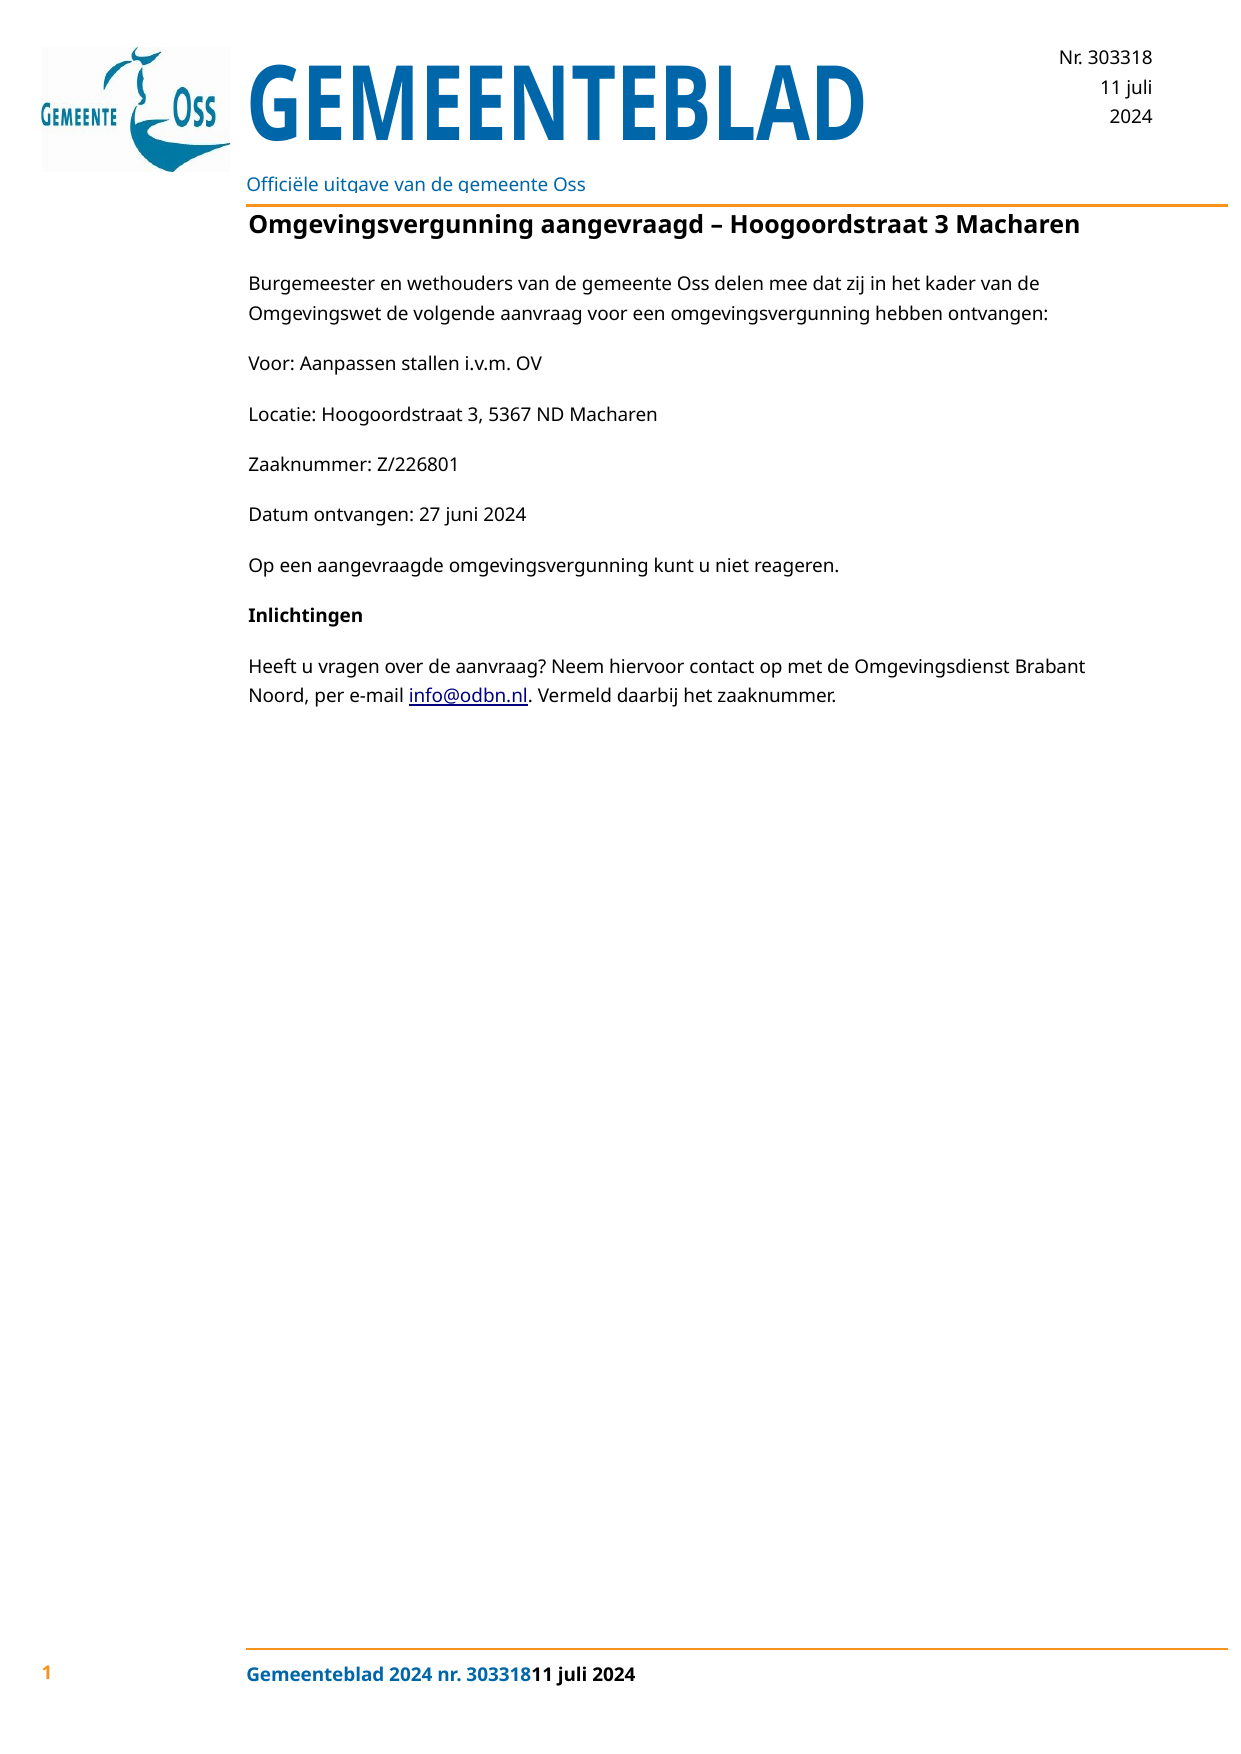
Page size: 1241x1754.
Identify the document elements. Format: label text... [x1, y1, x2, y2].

picture [41, 47, 231, 172]
text Datum ontvangen: 27 juni 2024 [248, 502, 1152, 527]
text Voor: Aanpassen stallen i.v.m. OV [248, 350, 1152, 376]
text Zaaknummer: Z/226801 [248, 451, 1152, 477]
text Op een aangevraagde omgevingsvergunning kunt u niet reageren. [248, 552, 1152, 578]
text Inlichtingen [248, 602, 1152, 628]
text Omgevingsvergunning aangevraagd – Hoogoordstraat 3 Macharen [248, 207, 1152, 241]
text Locatie: Hoogoordstraat 3, 5367 ND Macharen [248, 401, 1152, 426]
text Heeft u vragen over de aanvraag? Neem hiervoor contact op met de Omgevingsdienst Brabant Noord, per e-mail info@odbn.nl. Vermeld daarbij het zaaknummer. [248, 653, 1152, 708]
text Burgemeester en wethouders van de gemeente Oss delen mee dat zij in het kader van de Omgevingswet de volgende aanvraag voor een omgevingsvergunning hebben ontvangen: [248, 270, 1152, 326]
